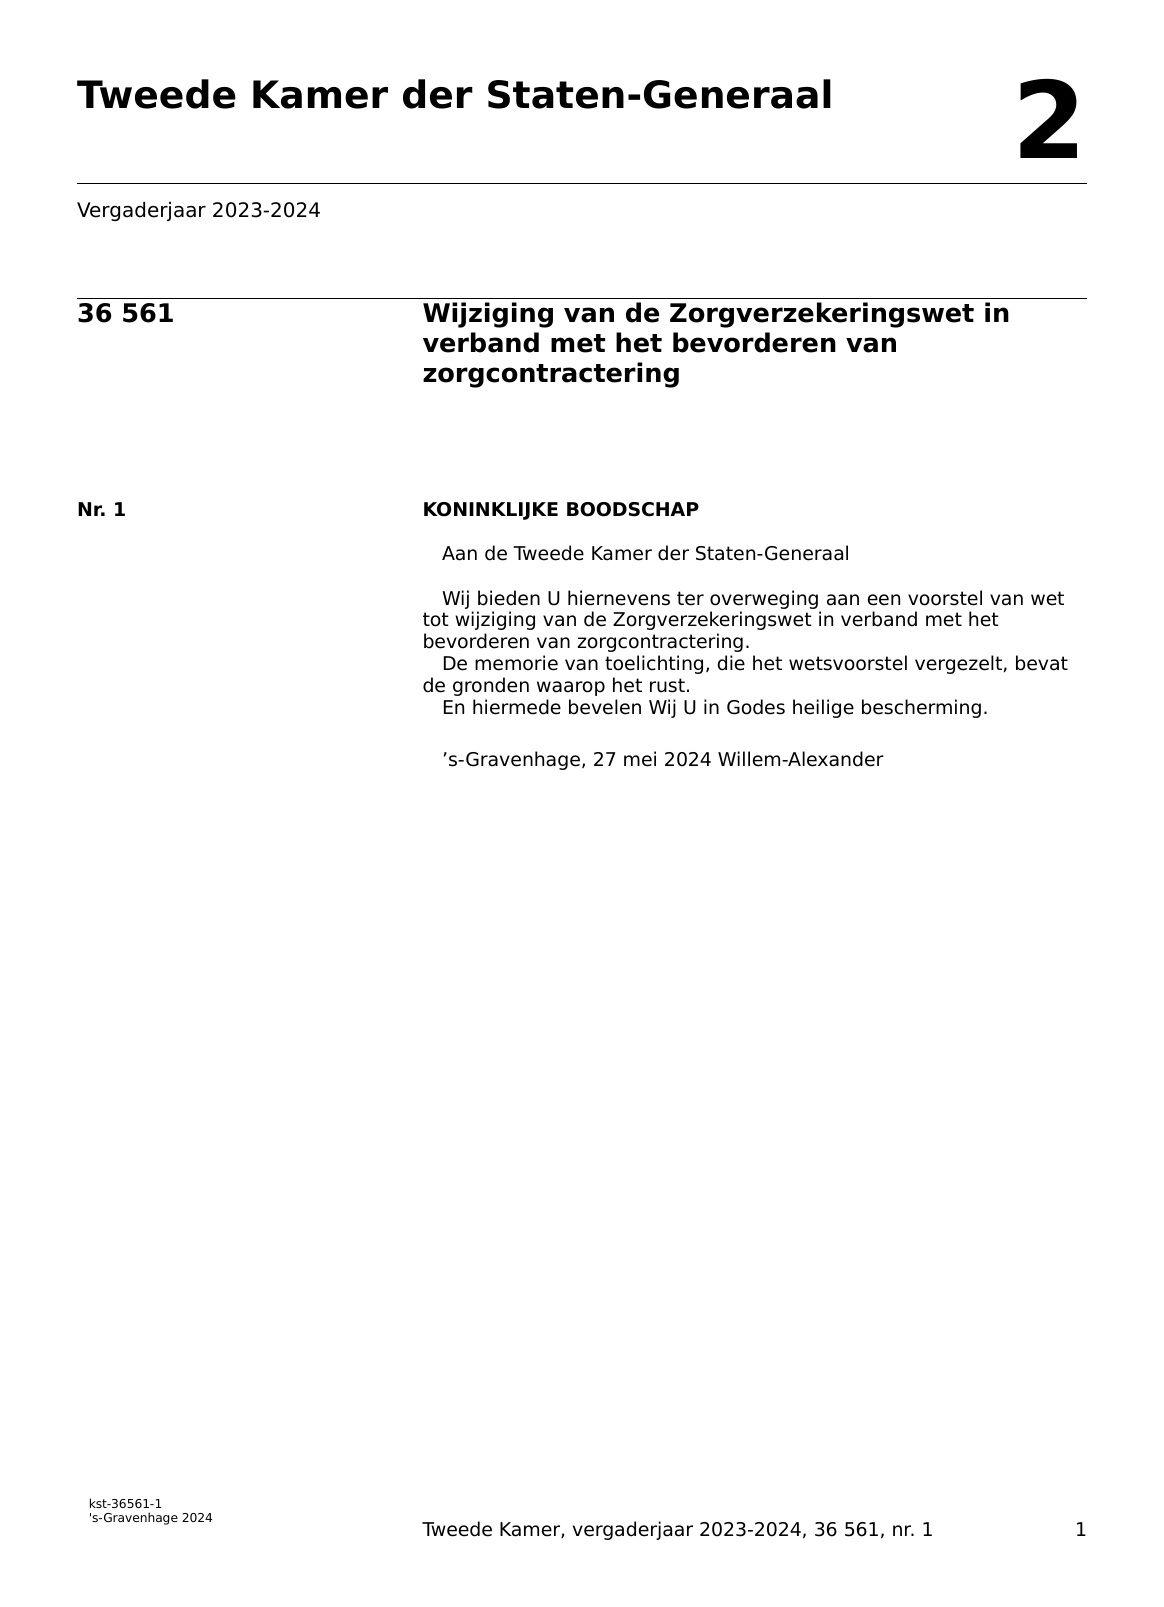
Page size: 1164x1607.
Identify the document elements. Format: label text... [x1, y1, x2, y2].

text En hiermede bevelen Wij U in Godes heilige bescherming. [422, 697, 1087, 719]
text Wij bieden U hiernevens ter overweging aan een voorstel van wet tot wijziging van de Zorgverzekeringswet in verband met het bevorderen van zorgcontractering. [422, 587, 1087, 653]
subtitle Nr. 1 KONINKLIJKE BOODSCHAP [77, 499, 1087, 521]
table_header 2 [886, 59, 1087, 183]
text ’s-Gravenhage, 27 mei 2024 Willem-Alexander [422, 749, 1087, 771]
text Aan de Tweede Kamer der Staten-Generaal [422, 543, 1087, 565]
subtitle 36 561 Wijziging van de Zorgverzekeringswet in verband met het bevorderen van zorgcontractering [77, 299, 1087, 388]
text De memorie van toelichting, die het wetsvoorstel vergezelt, bevat de gronden waarop het rust. [422, 653, 1087, 697]
table_header Tweede Kamer der Staten-Generaal [77, 59, 886, 183]
table_cell Vergaderjaar 2023-2024 [77, 184, 1087, 298]
text 's-Gravenhage 2024 [88, 1511, 323, 1525]
text kst-36561-1 [88, 1497, 323, 1511]
